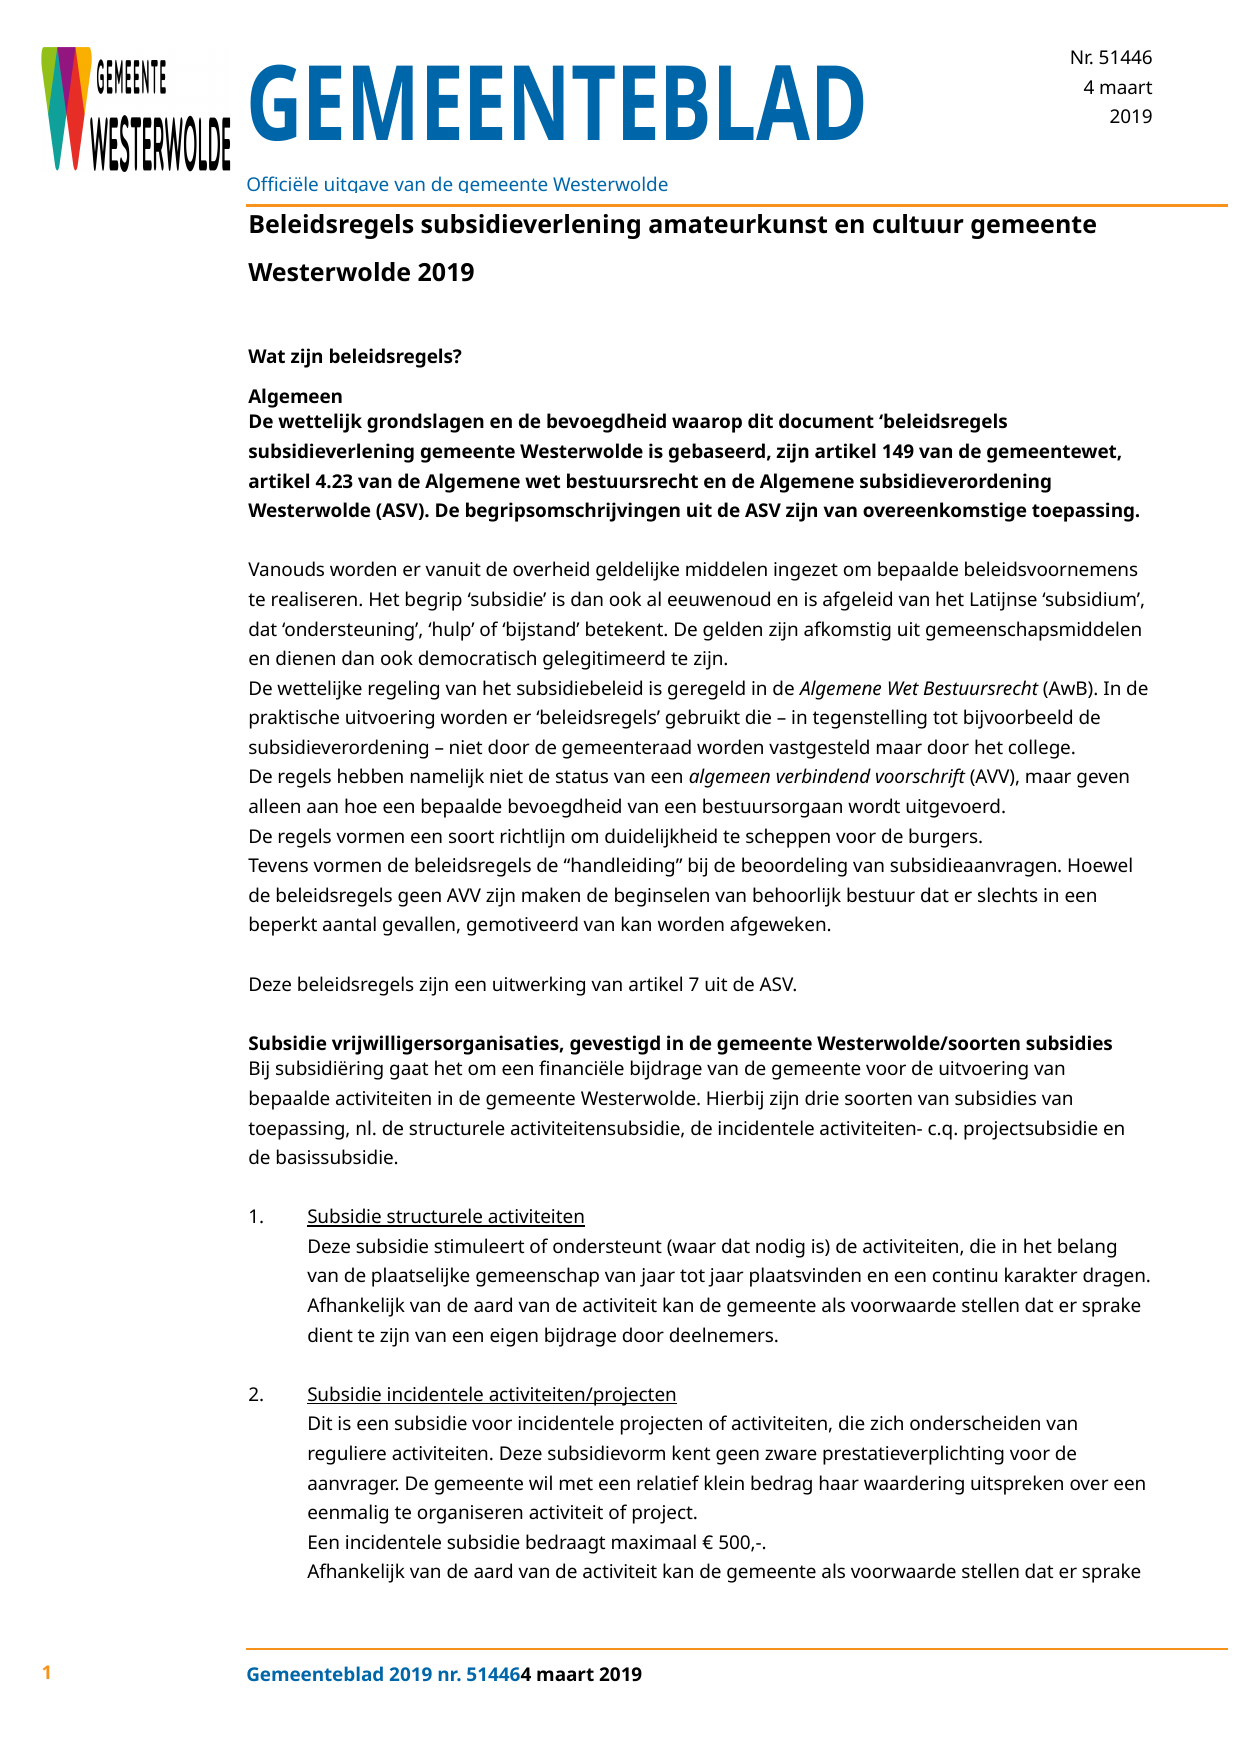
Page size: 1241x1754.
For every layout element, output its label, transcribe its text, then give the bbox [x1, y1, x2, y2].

text De wettelijke regeling van het subsidiebeleid is geregeld in de Algemene Wet Bestuursrecht (AwB). In de praktische uitvoering worden er ‘beleidsregels’ gebruikt die – in tegenstelling tot bijvoorbeeld de subsidieverordening – niet door de gemeenteraad worden vastgesteld maar door het college. [248, 675, 1152, 760]
text Deze beleidsregels zijn een uitwerking van artikel 7 uit de ASV. [248, 971, 1152, 996]
list Dit is een subsidie voor incidentele projecten of activiteiten, die zich onderscheiden van reguliere activiteiten. Deze subsidievorm kent geen zware prestatieverplichting voor de aanvrager. De gemeente wil met een relatief klein bedrag haar waardering uitspreken over een eenmalig te organiseren activiteit of project. [248, 1411, 1152, 1525]
text De wettelijk grondslagen en de bevoegdheid waarop dit document ‘beleidsregels subsidieverlening gemeente Westerwolde is gebaseerd, zijn artikel 149 van de gemeentewet, artikel 4.23 van de Algemene wet bestuursrecht en de Algemene subsidieverordening Westerwolde (ASV). De begripsomschrijvingen uit de ASV zijn van overeenkomstige toepassing. [248, 409, 1152, 523]
text De regels vormen een soort richtlijn om duidelijkheid te scheppen voor de burgers. [248, 823, 1152, 848]
text De regels hebben namelijk niet de status van een algemeen verbindend voorschrift (AVV), maar geven alleen aan hoe een bepaalde bevoegdheid van een bestuursorgaan wordt uitgevoerd. [248, 764, 1152, 819]
text Subsidie vrijwilligersorganisaties, gevestigd in de gemeente Westerwolde/soorten subsidies [248, 1030, 1152, 1056]
text Wat zijn beleidsregels? [248, 344, 1152, 369]
list Een incidentele subsidie bedraagt maximaal € 500,-. [248, 1529, 1152, 1555]
list Subsidie structurele activiteiten [248, 1203, 1152, 1229]
text Algemeen [248, 383, 1152, 409]
list Subsidie incidentele activiteiten/projecten [248, 1381, 1152, 1407]
list Deze subsidie stimuleert of ondersteunt (waar dat nodig is) de activiteiten, die in het belang van de plaatselijke gemeenschap van jaar tot jaar plaatsvinden en een continu karakter dragen. Afhankelijk van de aard van de activiteit kan de gemeente als voorwaarde stellen dat er sprake dient te zijn van een eigen bijdrage door deelnemers. [248, 1233, 1152, 1348]
picture [41, 47, 231, 172]
text Vanouds worden er vanuit de overheid geldelijke middelen ingezet om bepaalde beleidsvoornemens te realiseren. Het begrip ‘subsidie’ is dan ook al eeuwenoud en is afgeleid van het Latijnse ‘subsidium’, dat ‘ondersteuning’, ‘hulp’ of ‘bijstand’ betekent. De gelden zijn afkomstig uit gemeenschapsmiddelen en dienen dan ook democratisch gelegitimeerd te zijn. [248, 557, 1152, 671]
text Beleidsregels subsidieverlening amateurkunst en cultuur gemeente Westerwolde 2019 [248, 207, 1152, 288]
list Afhankelijk van de aard van de activiteit kan de gemeente als voorwaarde stellen dat er sprake [248, 1558, 1152, 1584]
text Tevens vormen de beleidsregels de “handleiding” bij de beoordeling van subsidieaanvragen. Hoewel de beleidsregels geen AVV zijn maken de beginselen van behoorlijk bestuur dat er slechts in een beperkt aantal gevallen, gemotiveerd van kan worden afgeweken. [248, 852, 1152, 937]
text Bij subsidiëring gaat het om een financiële bijdrage van de gemeente voor de uitvoering van bepaalde activiteiten in de gemeente Westerwolde. Hierbij zijn drie soorten van subsidies van toepassing, nl. de structurele activiteitensubsidie, de incidentele activiteiten- c.q. projectsubsidie en de basissubsidie. [248, 1056, 1152, 1170]
